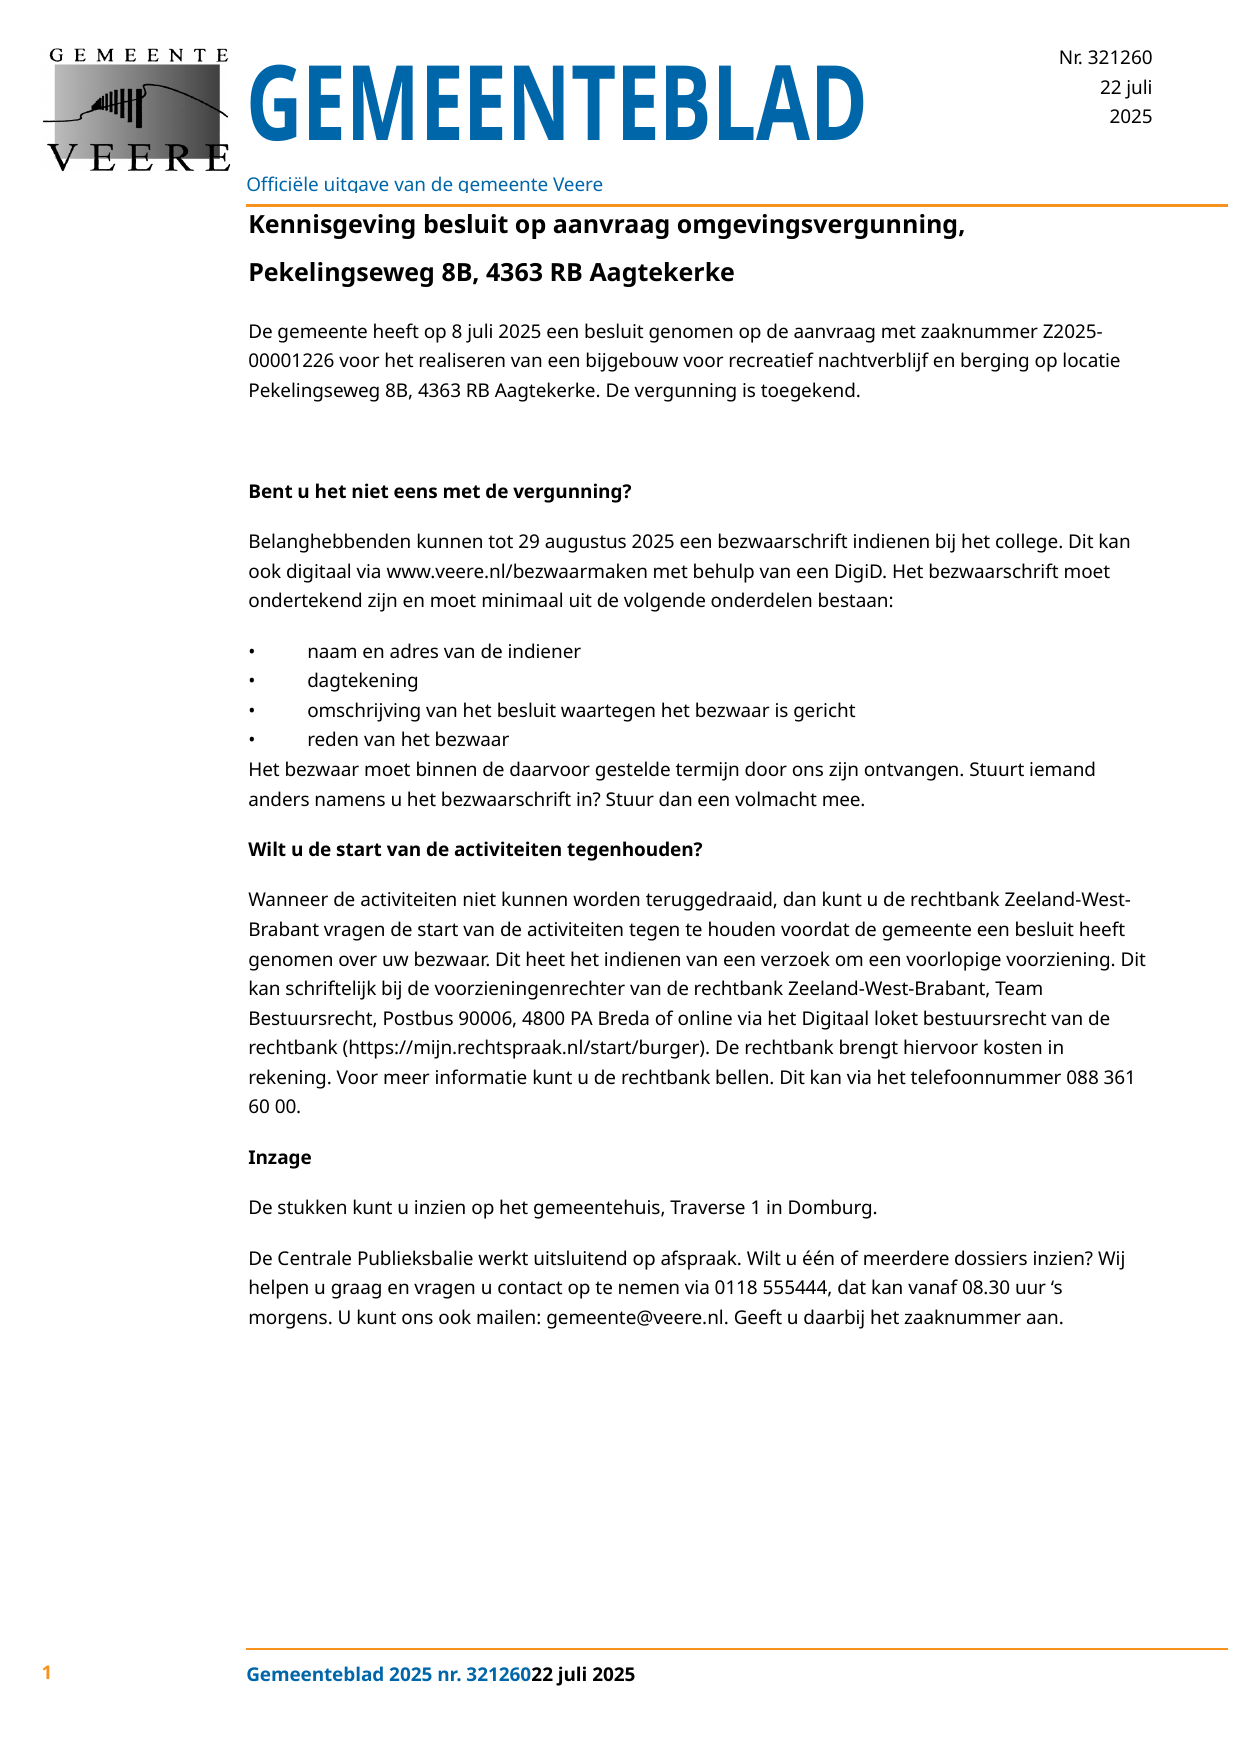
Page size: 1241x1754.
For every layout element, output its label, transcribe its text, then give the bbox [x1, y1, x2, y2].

list omschrijving van het besluit waartegen het bezwaar is gericht [248, 697, 1152, 723]
list reden van het bezwaar [248, 727, 1152, 752]
picture [41, 47, 231, 172]
text Kennisgeving besluit op aanvraag omgevingsvergunning, Pekelingseweg 8B, 4363 RB Aagtekerke [248, 207, 1152, 288]
text Wilt u de start van de activiteiten tegenhouden? [248, 836, 1152, 862]
text Inzage [248, 1144, 1152, 1170]
text Wanneer de activiteiten niet kunnen worden teruggedraaid, dan kunt u de rechtbank Zeeland-West-Brabant vragen de start van de activiteiten tegen te houden voordat de gemeente een besluit heeft genomen over uw bezwaar. Dit heet het indienen van een verzoek om een voorlopige voorziening. Dit kan schriftelijk bij de voorzieningenrechter van de rechtbank Zeeland-West-Brabant, Team Bestuursrecht, Postbus 90006, 4800 PA Breda of online via het Digitaal loket bestuursrecht van de rechtbank (https://mijn.rechtspraak.nl/start/burger). De rechtbank brengt hiervoor kosten in rekening. Voor meer informatie kunt u de rechtbank bellen. Dit kan via het telefoonnummer 088 361 60 00. [248, 887, 1152, 1119]
text Belanghebbenden kunnen tot 29 augustus 2025 een bezwaarschrift indienen bij het college. Dit kan ook digitaal via www.veere.nl/bezwaarmaken met behulp van een DigiD. Het bezwaarschrift moet ondertekend zijn en moet minimaal uit de volgende onderdelen bestaan: [248, 528, 1152, 613]
text Bent u het niet eens met de vergunning? [248, 478, 1152, 504]
text Het bezwaar moet binnen de daarvoor gestelde termijn door ons zijn ontvangen. Stuurt iemand anders namens u het bezwaarschrift in? Stuur dan een volmacht mee. [248, 756, 1152, 812]
list dagtekening [248, 667, 1152, 693]
text De gemeente heeft op 8 juli 2025 een besluit genomen op de aanvraag met zaaknummer Z2025-00001226 voor het realiseren van een bijgebouw voor recreatief nachtverblijf en berging op locatie Pekelingseweg 8B, 4363 RB Aagtekerke. De vergunning is toegekend. [248, 318, 1152, 403]
text De stukken kunt u inzien op het gemeentehuis, Traverse 1 in Domburg. [248, 1194, 1152, 1220]
text De Centrale Publieksbalie werkt uitsluitend op afspraak. Wilt u één of meerdere dossiers inzien? Wij helpen u graag en vragen u contact op te nemen via 0118 555444, dat kan vanaf 08.30 uur ‘s morgens. U kunt ons ook mailen: gemeente@veere.nl. Geeft u daarbij het zaaknummer aan. [248, 1245, 1152, 1330]
list naam en adres van de indiener [248, 638, 1152, 664]
